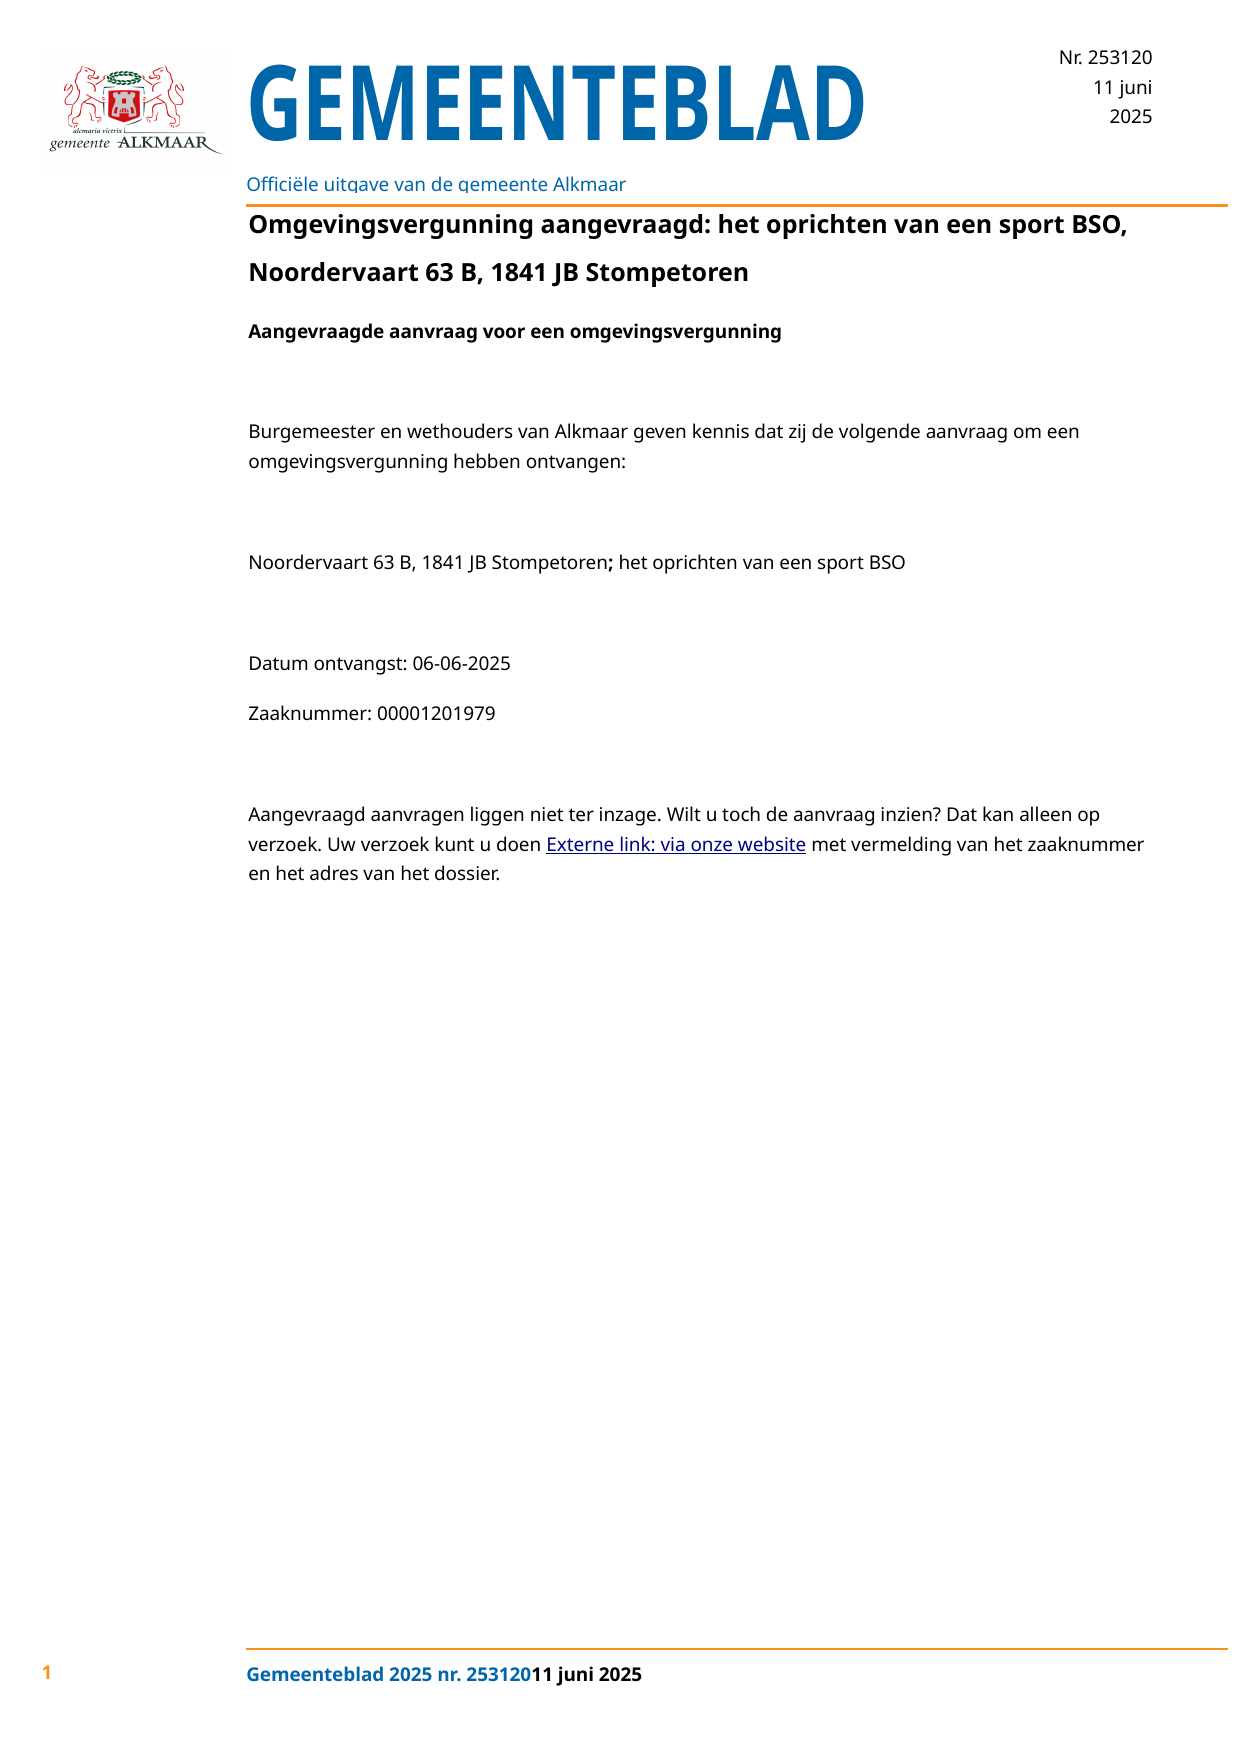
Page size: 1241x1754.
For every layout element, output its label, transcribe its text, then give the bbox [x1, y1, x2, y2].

text Noordervaart 63 B, 1841 JB Stompetoren; het oprichten van een sport BSO [248, 549, 1152, 575]
text Burgemeester en wethouders van Alkmaar geven kennis dat zij de volgende aanvraag om een omgevingsvergunning hebben ontvangen: [248, 419, 1152, 474]
text Zaaknummer: 00001201979 [248, 700, 1152, 726]
text Aangevraagd aanvragen liggen niet ter inzage. Wilt u toch de aanvraag inzien? Dat kan alleen op verzoek. Uw verzoek kunt u doen Externe link: via onze website met vermelding van het zaaknummer en het adres van het dossier. [248, 801, 1152, 886]
text Datum ontvangst: 06-06-2025 [248, 650, 1152, 676]
text Aangevraagde aanvraag voor een omgevingsvergunning [248, 318, 1152, 344]
picture [41, 47, 231, 172]
text Omgevingsvergunning aangevraagd: het oprichten van een sport BSO, Noordervaart 63 B, 1841 JB Stompetoren [248, 207, 1152, 288]
